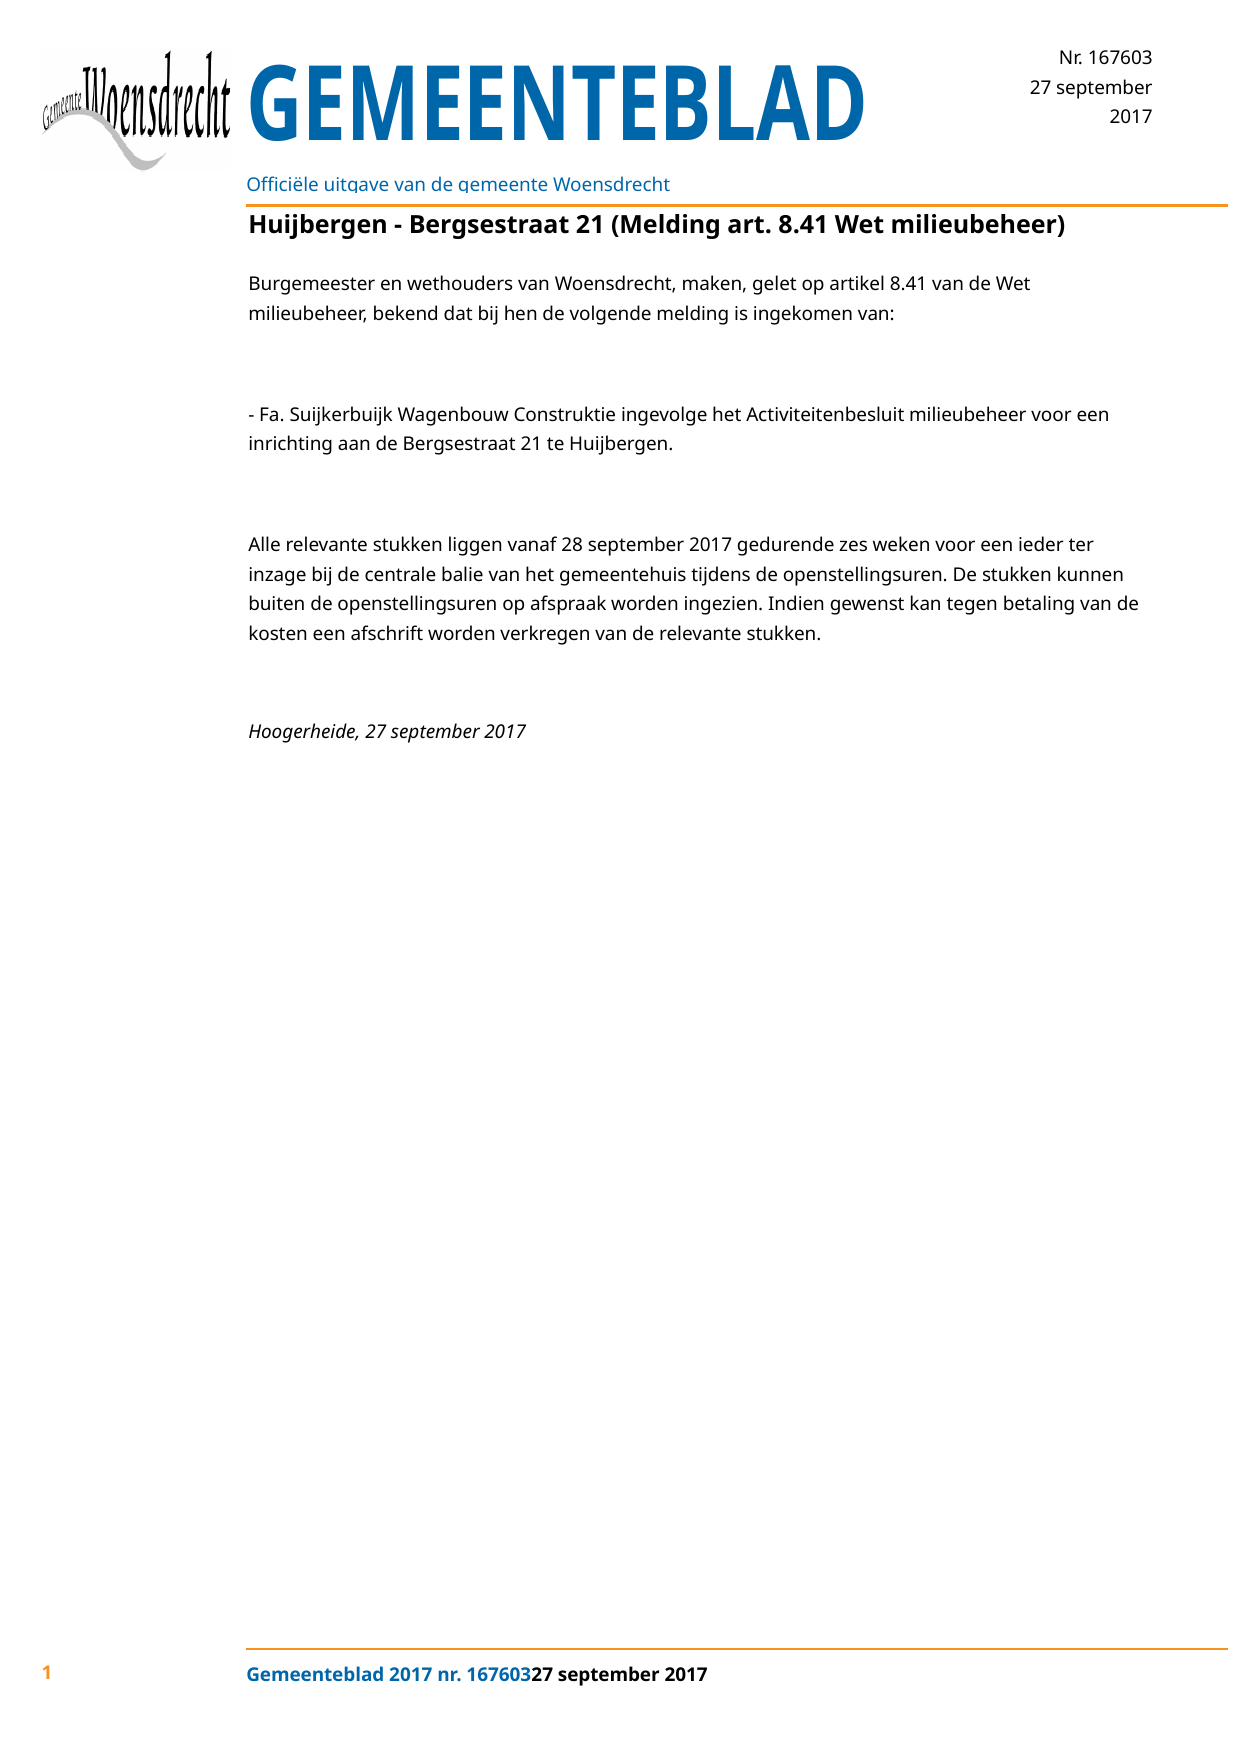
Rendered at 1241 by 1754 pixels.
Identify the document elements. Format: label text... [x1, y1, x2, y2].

text Alle relevante stukken liggen vanaf 28 september 2017 gedurende zes weken voor een ieder ter inzage bij de centrale balie van het gemeentehuis tijdens de openstellingsuren. De stukken kunnen buiten de openstellingsuren op afspraak worden ingezien. Indien gewenst kan tegen betaling van de kosten een afschrift worden verkregen van de relevante stukken. [248, 531, 1152, 646]
text Hoogerheide, 27 september 2017 [248, 718, 1152, 744]
text - Fa. Suijkerbuijk Wagenbouw Construktie ingevolge het Activiteitenbesluit milieubeheer voor een inrichting aan de Bergsestraat 21 te Huijbergen. [248, 401, 1152, 456]
text Burgemeester en wethouders van Woensdrecht, maken, gelet op artikel 8.41 van de Wet milieubeheer, bekend dat bij hen de volgende melding is ingekomen van: [248, 270, 1152, 326]
picture [41, 47, 231, 172]
text Huijbergen - Bergsestraat 21 (Melding art. 8.41 Wet milieubeheer) [248, 207, 1152, 241]
